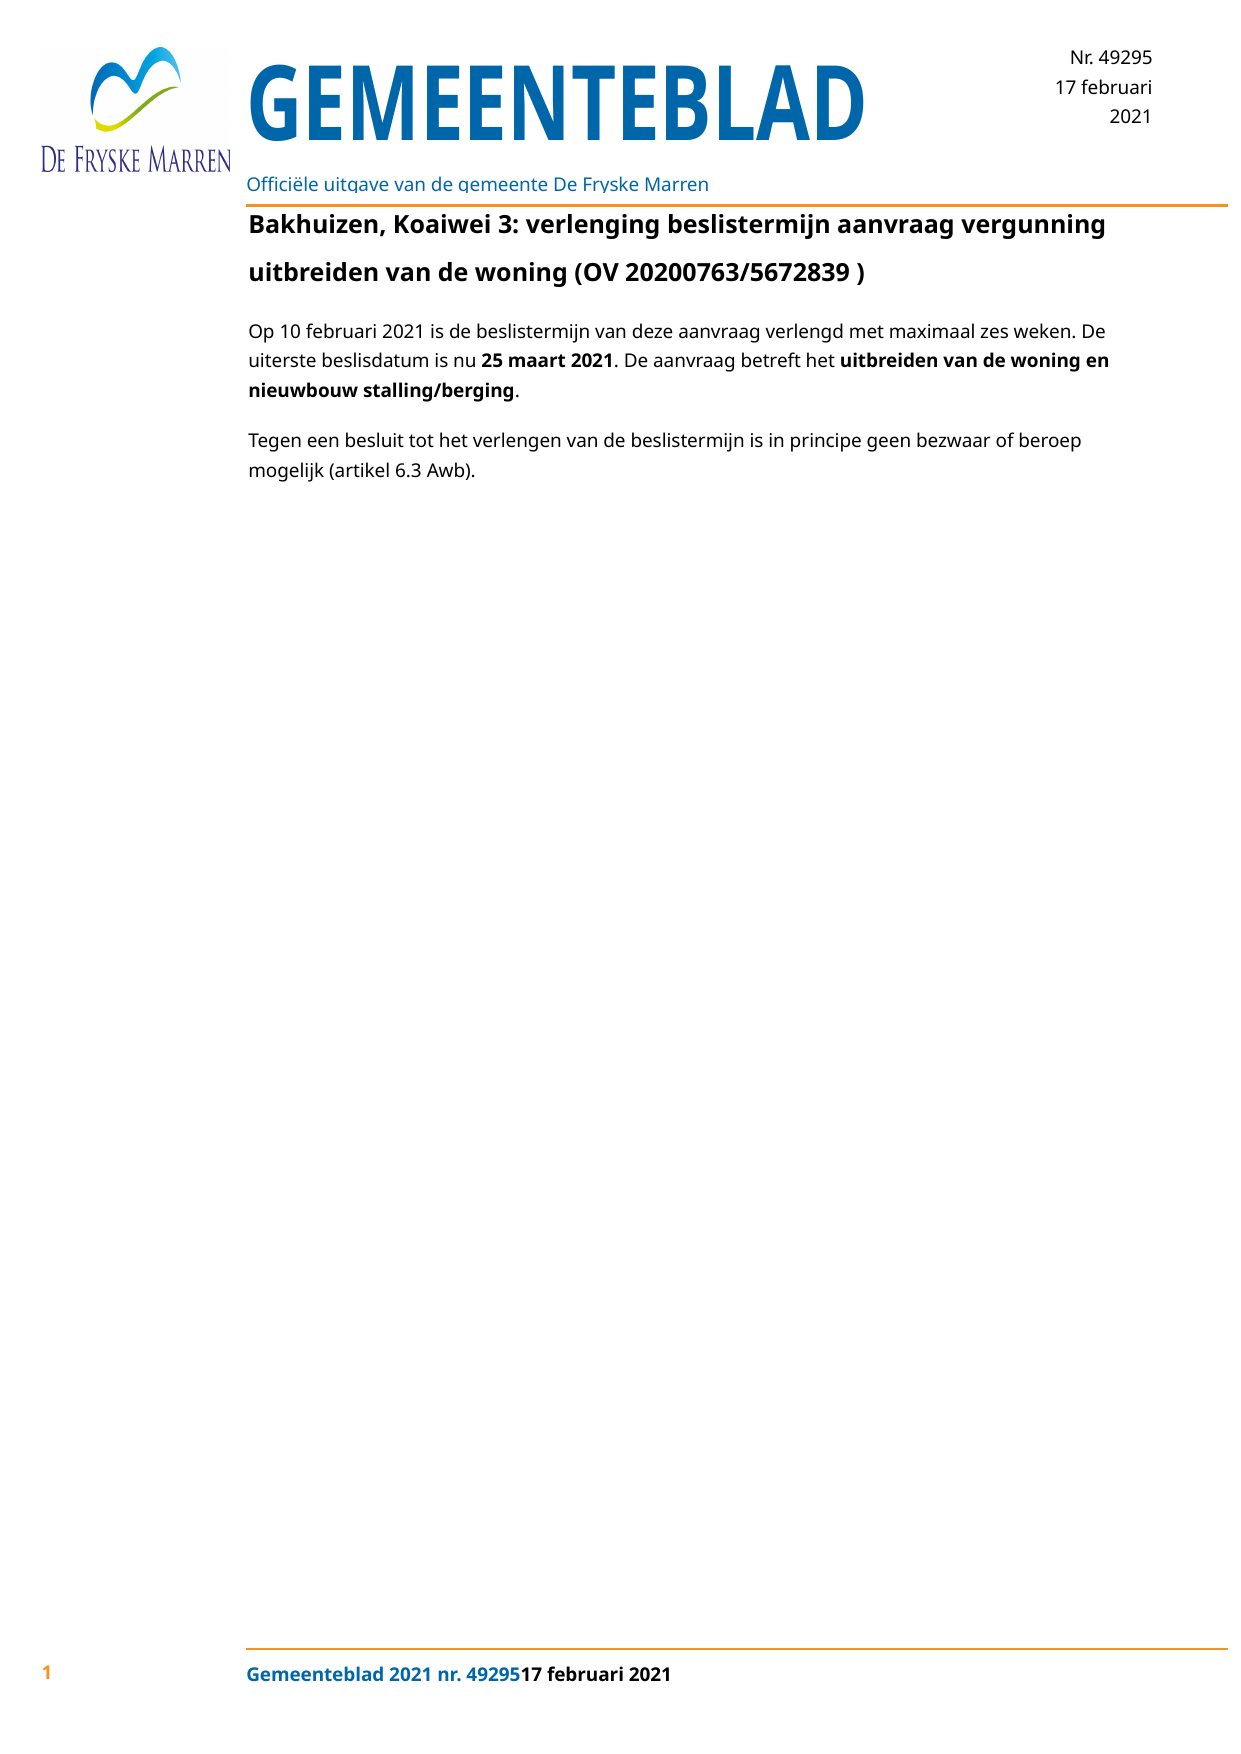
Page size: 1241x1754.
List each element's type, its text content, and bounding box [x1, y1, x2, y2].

text Op 10 februari 2021 is de beslistermijn van deze aanvraag verlengd met maximaal zes weken. De uiterste beslisdatum is nu 25 maart 2021. De aanvraag betreft het uitbreiden van de woning en nieuwbouw stalling/berging. [248, 318, 1152, 403]
picture [41, 47, 231, 172]
text Tegen een besluit tot het verlengen van de beslistermijn is in principe geen bezwaar of beroep mogelijk (artikel 6.3 Awb). [248, 427, 1152, 483]
text Bakhuizen, Koaiwei 3: verlenging beslistermijn aanvraag vergunning uitbreiden van de woning (OV 20200763/5672839 ) [248, 207, 1152, 288]
